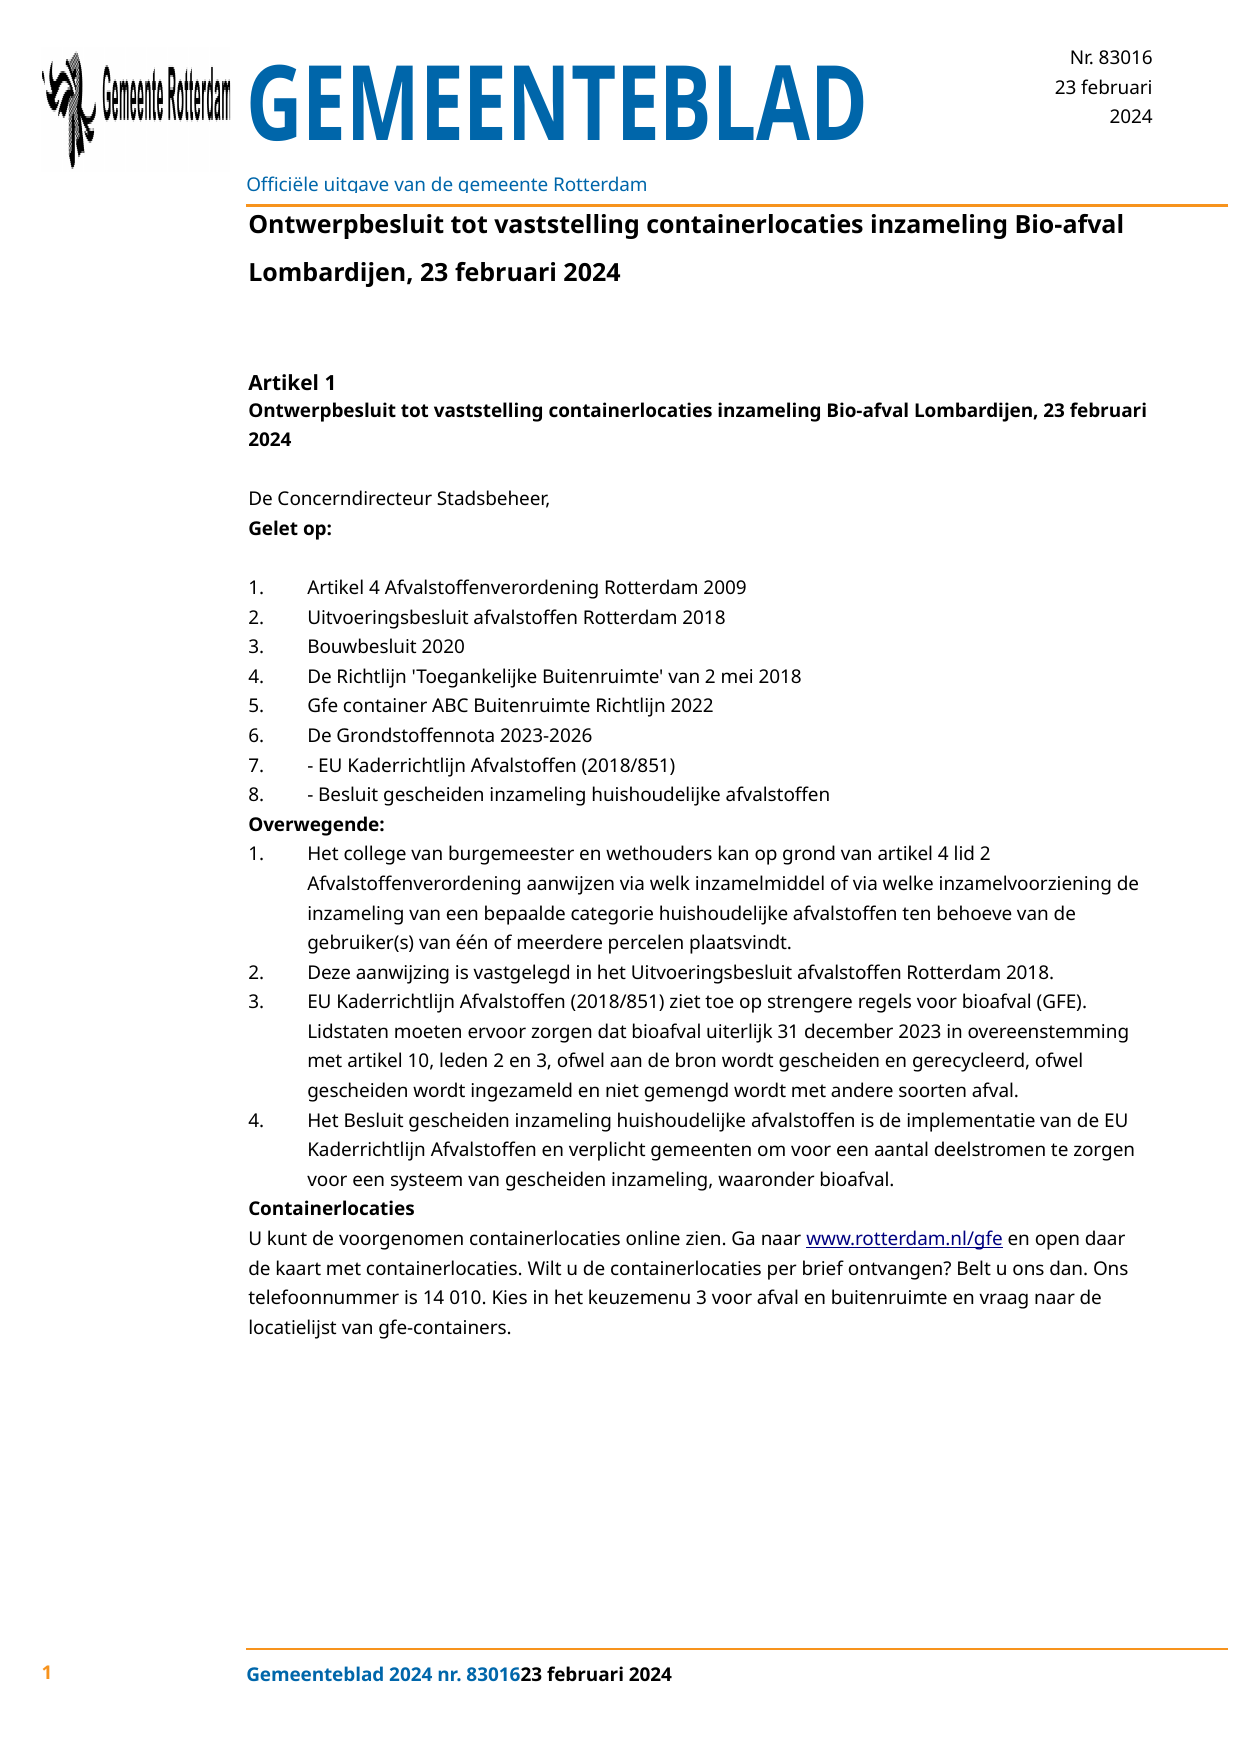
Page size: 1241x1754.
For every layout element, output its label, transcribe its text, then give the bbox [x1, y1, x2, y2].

list - EU Kaderrichtlijn Afvalstoffen (2018/851) [248, 752, 1152, 777]
text Containerlocaties [248, 1196, 1152, 1221]
list Uitvoeringsbesluit afvalstoffen Rotterdam 2018 [248, 604, 1152, 629]
list Gfe container ABC Buitenruimte Richtlijn 2022 [248, 693, 1152, 718]
text U kunt de voorgenomen containerlocaties online zien. Ga naar www.rotterdam.nl/gfe en open daar de kaart met containerlocaties. Wilt u de containerlocaties per brief ontvangen? Belt u ons dan. Ons telefoonnummer is 14 010. Kies in het keuzemenu 3 voor afval en buitenruimte en vraag naar de locatielijst van gfe-containers. [248, 1225, 1152, 1339]
list EU Kaderrichtlijn Afvalstoffen (2018/851) ziet toe op strengere regels voor bioafval (GFE). Lidstaten moeten ervoor zorgen dat bioafval uiterlijk 31 december 2023 in overeenstemming met artikel 10, leden 2 en 3, ofwel aan de bron wordt gescheiden en gerecycleerd, ofwel gescheiden wordt ingezameld en niet gemengd wordt met andere soorten afval. [248, 988, 1152, 1103]
text Ontwerpbesluit tot vaststelling containerlocaties inzameling Bio-afval Lombardijen, 23 februari 2024 [248, 207, 1152, 288]
list Deze aanwijzing is vastgelegd in het Uitvoeringsbesluit afvalstoffen Rotterdam 2018. [248, 959, 1152, 984]
text Overwegende: [248, 811, 1152, 837]
text Artikel 1 [248, 368, 1152, 397]
list Het Besluit gescheiden inzameling huishoudelijke afvalstoffen is de implementatie van de EU Kaderrichtlijn Afvalstoffen en verplicht gemeenten om voor een aantal deelstromen te zorgen voor een systeem van gescheiden inzameling, waaronder bioafval. [248, 1107, 1152, 1192]
text Gelet op: [248, 515, 1152, 541]
text Ontwerpbesluit tot vaststelling containerlocaties inzameling Bio-afval Lombardijen, 23 februari 2024 [248, 397, 1152, 452]
list Artikel 4 Afvalstoffenverordening Rotterdam 2009 [248, 574, 1152, 600]
text De Concerndirecteur Stadsbeheer, [248, 486, 1152, 511]
list De Richtlijn 'Toegankelijke Buitenruimte' van 2 mei 2018 [248, 663, 1152, 689]
list De Grondstoffennota 2023-2026 [248, 722, 1152, 748]
picture [41, 47, 231, 172]
list Bouwbesluit 2020 [248, 633, 1152, 659]
list - Besluit gescheiden inzameling huishoudelijke afvalstoffen [248, 781, 1152, 807]
list Het college van burgemeester en wethouders kan op grond van artikel 4 lid 2 Afvalstoffenverordening aanwijzen via welk inzamelmiddel of via welke inzamelvoorziening de inzameling van een bepaalde categorie huishoudelijke afvalstoffen ten behoeve van de gebruiker(s) van één of meerdere percelen plaatsvindt. [248, 841, 1152, 955]
